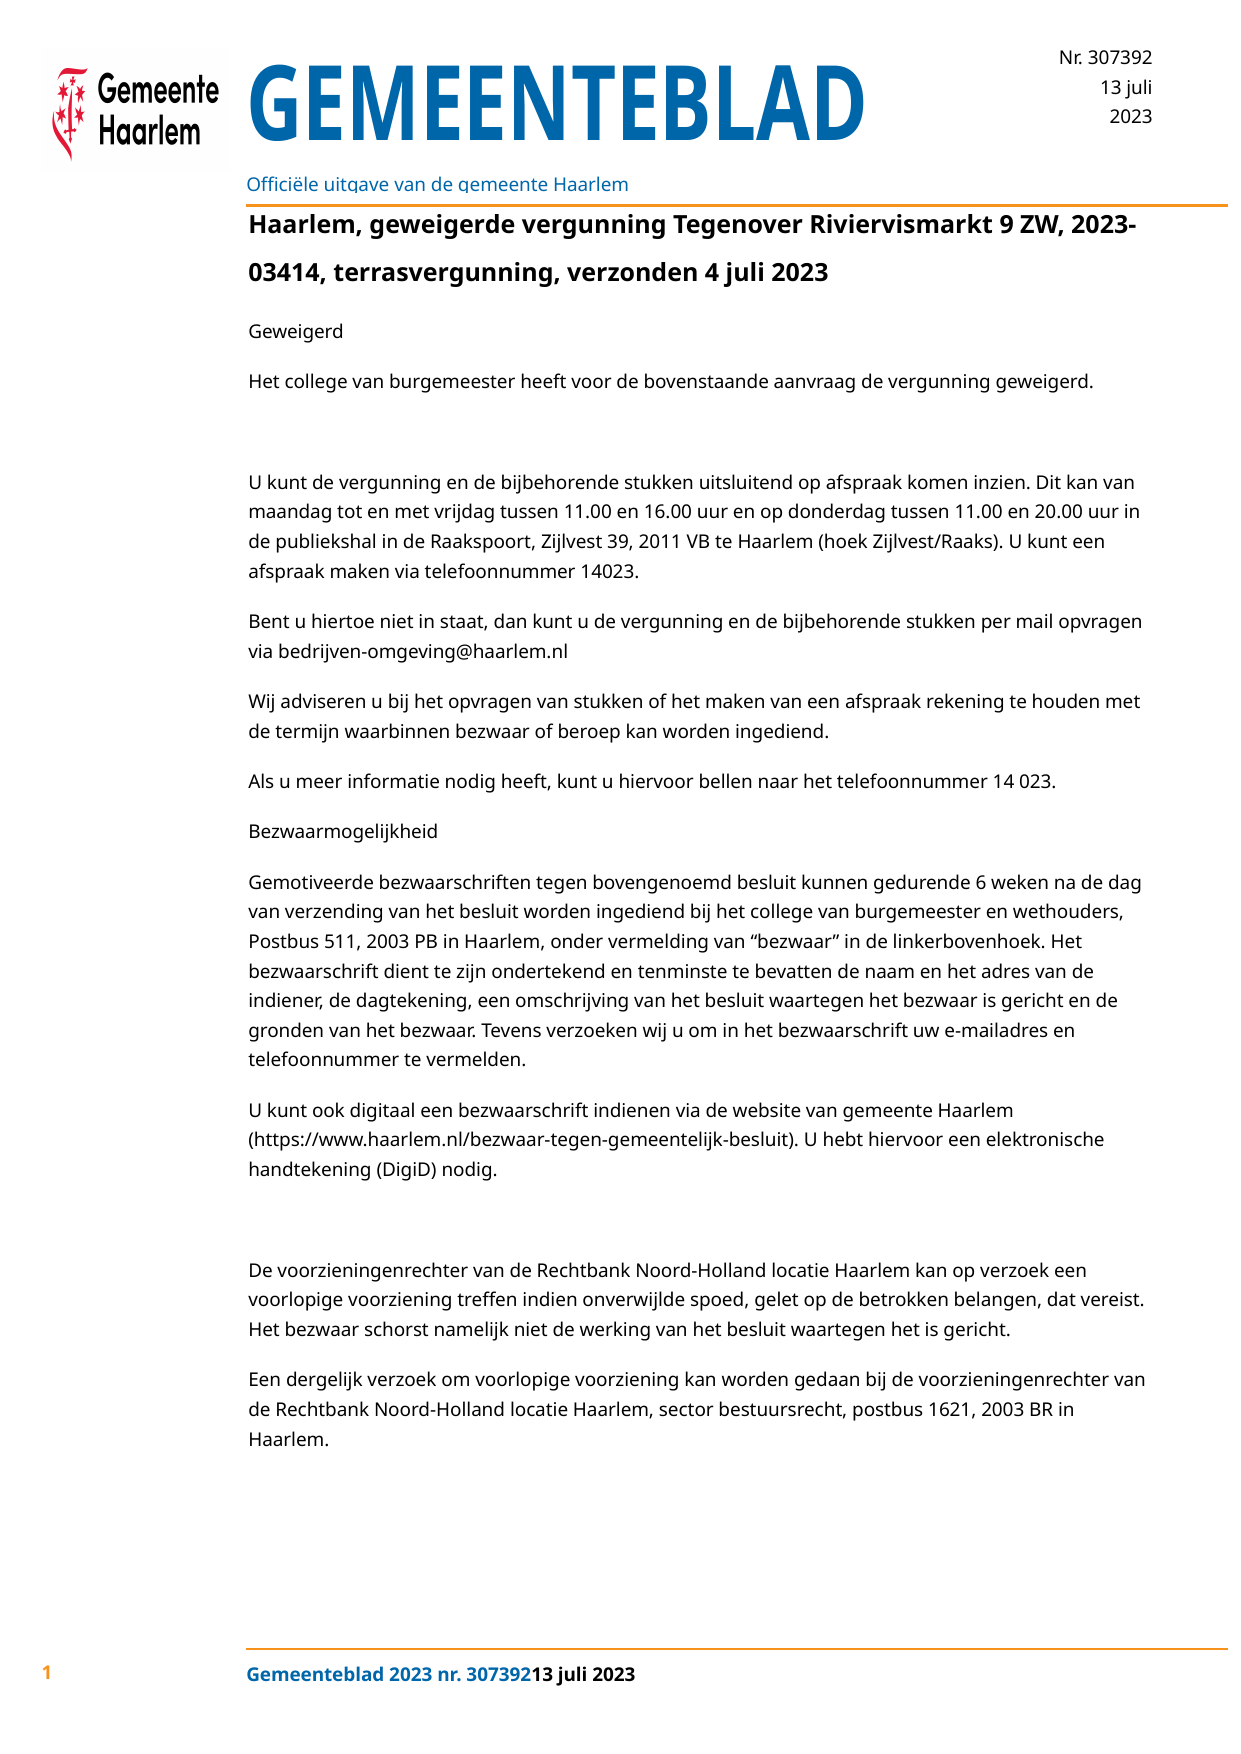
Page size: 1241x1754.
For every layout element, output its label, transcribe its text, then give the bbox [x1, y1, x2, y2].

text Bezwaarmogelijkheid [248, 819, 1152, 844]
text Geweigerd [248, 318, 1152, 344]
picture [41, 47, 231, 172]
text U kunt de vergunning en de bijbehorende stukken uitsluitend op afspraak komen inzien. Dit kan van maandag tot en met vrijdag tussen 11.00 en 16.00 uur en op donderdag tussen 11.00 en 20.00 uur in de publiekshal in de Raakspoort, Zijlvest 39, 2011 VB te Haarlem (hoek Zijlvest/Raaks). U kunt een afspraak maken via telefoonnummer 14023. [248, 469, 1152, 584]
text De voorzieningenrechter van de Rechtbank Noord-Holland locatie Haarlem kan op verzoek een voorlopige voorziening treffen indien onverwijlde spoed, gelet op de betrokken belangen, dat vereist. Het bezwaar schorst namelijk niet de werking van het besluit waartegen het is gericht. [248, 1257, 1152, 1342]
text U kunt ook digitaal een bezwaarschrift indienen via de website van gemeente Haarlem (https://www.haarlem.nl/bezwaar-tegen-gemeentelijk-besluit). U hebt hiervoor een elektronische handtekening (DigiD) nodig. [248, 1097, 1152, 1182]
text Een dergelijk verzoek om voorlopige voorziening kan worden gedaan bij de voorzieningenrechter van de Rechtbank Noord-Holland locatie Haarlem, sector bestuursrecht, postbus 1621, 2003 BR in Haarlem. [248, 1367, 1152, 1452]
text Wij adviseren u bij het opvragen van stukken of het maken van een afspraak rekening te houden met de termijn waarbinnen bezwaar of beroep kan worden ingediend. [248, 688, 1152, 744]
text Haarlem, geweigerde vergunning Tegenover Riviervismarkt 9 ZW, 2023-03414, terrasvergunning, verzonden 4 juli 2023 [248, 207, 1152, 288]
text Gemotiveerde bezwaarschriften tegen bovengenoemd besluit kunnen gedurende 6 weken na de dag van verzending van het besluit worden ingediend bij het college van burgemeester en wethouders, Postbus 511, 2003 PB in Haarlem, onder vermelding van “bezwaar” in de linkerbovenhoek. Het bezwaarschrift dient te zijn ondertekend en tenminste te bevatten de naam en het adres van de indiener, de dagtekening, een omschrijving van het besluit waartegen het bezwaar is gericht en de gronden van het bezwaar. Tevens verzoeken wij u om in het bezwaarschrift uw e-mailadres en telefoonnummer te vermelden. [248, 869, 1152, 1072]
text Bent u hiertoe niet in staat, dan kunt u de vergunning en de bijbehorende stukken per mail opvragen via bedrijven-omgeving@haarlem.nl [248, 608, 1152, 664]
text Als u meer informatie nodig heeft, kunt u hiervoor bellen naar het telefoonnummer 14 023. [248, 768, 1152, 794]
text Het college van burgemeester heeft voor de bovenstaande aanvraag de vergunning geweigerd. [248, 368, 1152, 394]
